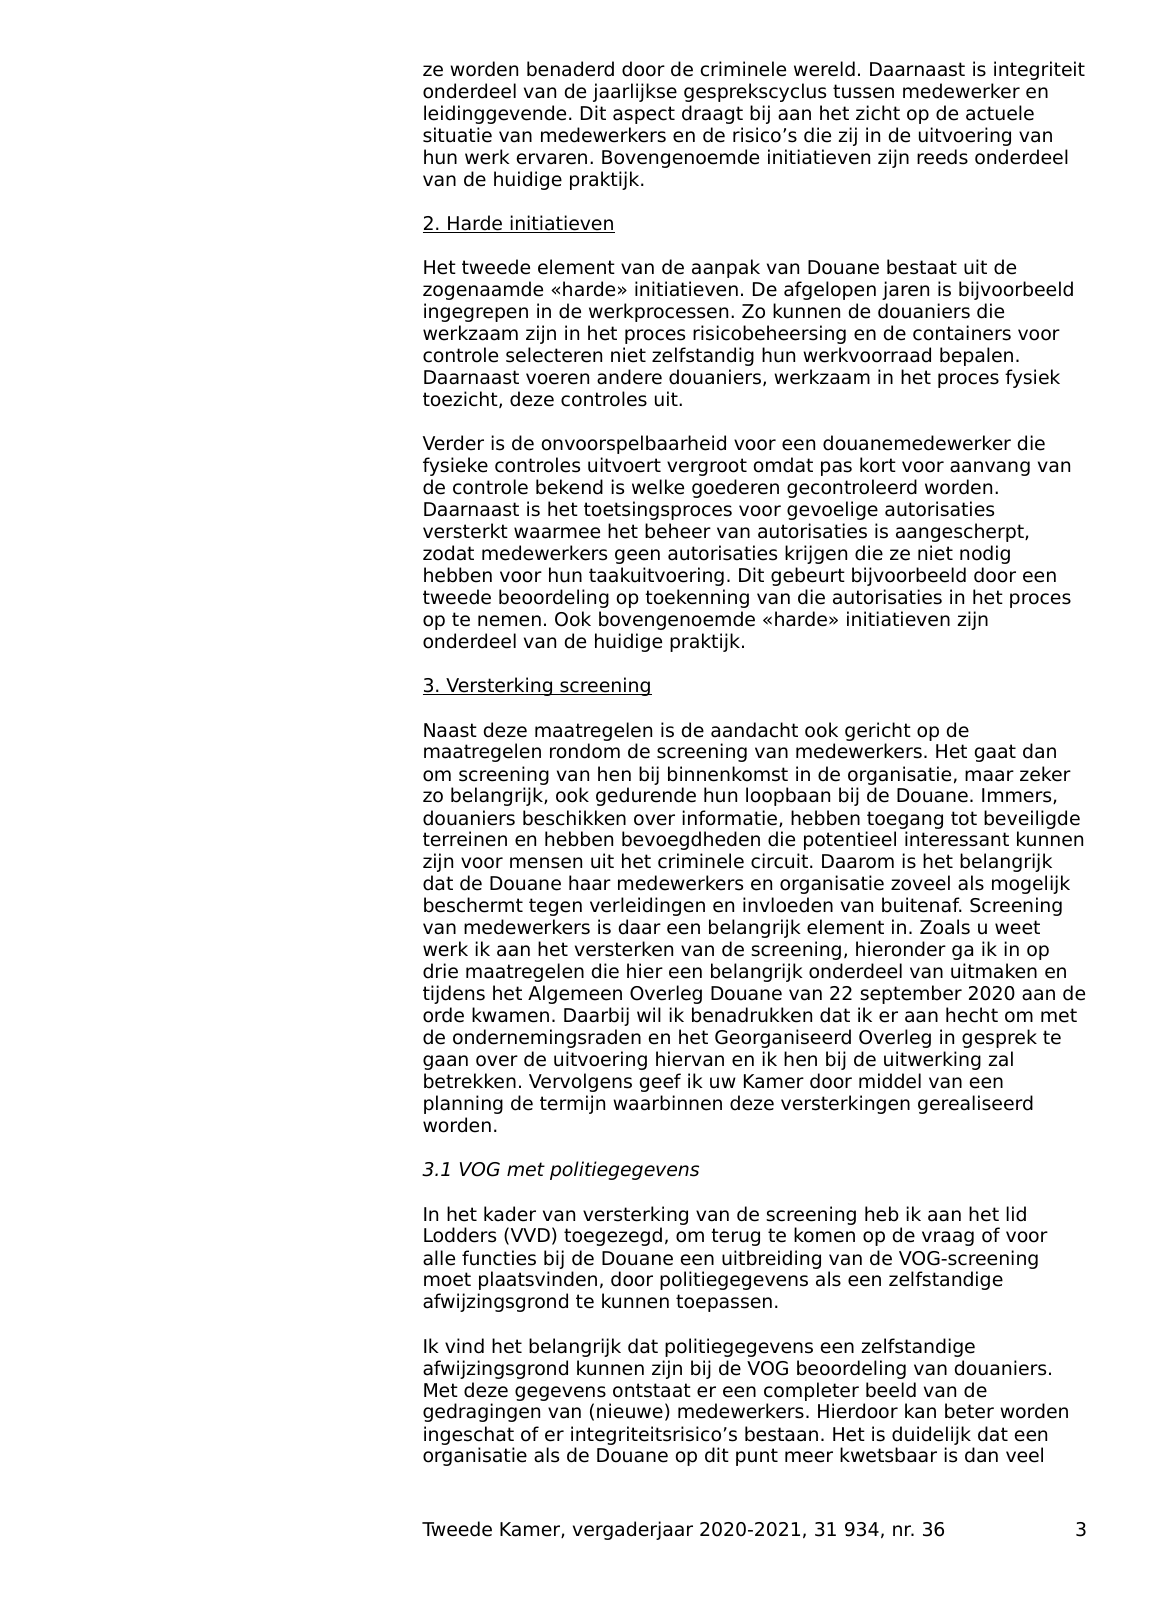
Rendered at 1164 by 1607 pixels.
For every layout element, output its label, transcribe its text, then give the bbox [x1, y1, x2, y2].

text ze worden benaderd door de criminele wereld. Daarnaast is integriteit onderdeel van de jaarlijkse gesprekscyclus tussen medewerker en leidinggevende. Dit aspect draagt bij aan het zicht op de actuele situatie van medewerkers en de risico’s die zij in de uitvoering van hun werk ervaren. Bovengenoemde initiatieven zijn reeds onderdeel van de huidige praktijk. [422, 59, 1087, 191]
subtitle 3. Versterking screening [422, 675, 1087, 697]
text Naast deze maatregelen is de aandacht ook gericht op de maatregelen rondom de screening van medewerkers. Het gaat dan om screening van hen bij binnenkomst in de organisatie, maar zeker zo belangrijk, ook gedurende hun loopbaan bij de Douane. Immers, douaniers beschikken over informatie, hebben toegang tot beveiligde terreinen en hebben bevoegdheden die potentieel interessant kunnen zijn voor mensen uit het criminele circuit. Daarom is het belangrijk dat de Douane haar medewerkers en organisatie zoveel als mogelijk beschermt tegen verleidingen en invloeden van buitenaf. Screening van medewerkers is daar een belangrijk element in. Zoals u weet werk ik aan het versterken van de screening, hieronder ga ik in op drie maatregelen die hier een belangrijk onderdeel van uitmaken en tijdens het Algemeen Overleg Douane van 22 september 2020 aan de orde kwamen. Daarbij wil ik benadrukken dat ik er aan hecht om met de ondernemingsraden en het Georganiseerd Overleg in gesprek te gaan over de uitvoering hiervan en ik hen bij de uitwerking zal betrekken. Vervolgens geef ik uw Kamer door middel van een planning de termijn waarbinnen deze versterkingen gerealiseerd worden. [422, 719, 1087, 1137]
subtitle 3.1 VOG met politiegegevens [422, 1159, 1087, 1181]
text Verder is de onvoorspelbaarheid voor een douanemedewerker die fysieke controles uitvoert vergroot omdat pas kort voor aanvang van de controle bekend is welke goederen gecontroleerd worden. Daarnaast is het toetsingsproces voor gevoelige autorisaties versterkt waarmee het beheer van autorisaties is aangescherpt, zodat medewerkers geen autorisaties krijgen die ze niet nodig hebben voor hun taakuitvoering. Dit gebeurt bijvoorbeeld door een tweede beoordeling op toekenning van die autorisaties in het proces op te nemen. Ook bovengenoemde «harde» initiatieven zijn onderdeel van de huidige praktijk. [422, 433, 1087, 653]
text Ik vind het belangrijk dat politiegegevens een zelfstandige afwijzingsgrond kunnen zijn bij de VOG beoordeling van douaniers. Met deze gegevens ontstaat er een completer beeld van de gedragingen van (nieuwe) medewerkers. Hierdoor kan beter worden ingeschat of er integriteitsrisico’s bestaan. Het is duidelijk dat een organisatie als de Douane op dit punt meer kwetsbaar is dan veel [422, 1336, 1087, 1467]
text In het kader van versterking van de screening heb ik aan het lid Lodders (VVD) toegezegd, om terug te komen op de vraag of voor alle functies bij de Douane een uitbreiding van de VOG-screening moet plaatsvinden, door politiegegevens als een zelfstandige afwijzingsgrond te kunnen toepassen. [422, 1203, 1087, 1313]
text Het tweede element van de aanpak van Douane bestaat uit de zogenaamde «harde» initiatieven. De afgelopen jaren is bijvoorbeeld ingegrepen in de werkprocessen. Zo kunnen de douaniers die werkzaam zijn in het proces risicobeheersing en de containers voor controle selecteren niet zelfstandig hun werkvoorraad bepalen. Daarnaast voeren andere douaniers, werkzaam in het proces fysiek toezicht, deze controles uit. [422, 257, 1087, 411]
subtitle 2. Harde initiatieven [422, 213, 1087, 235]
